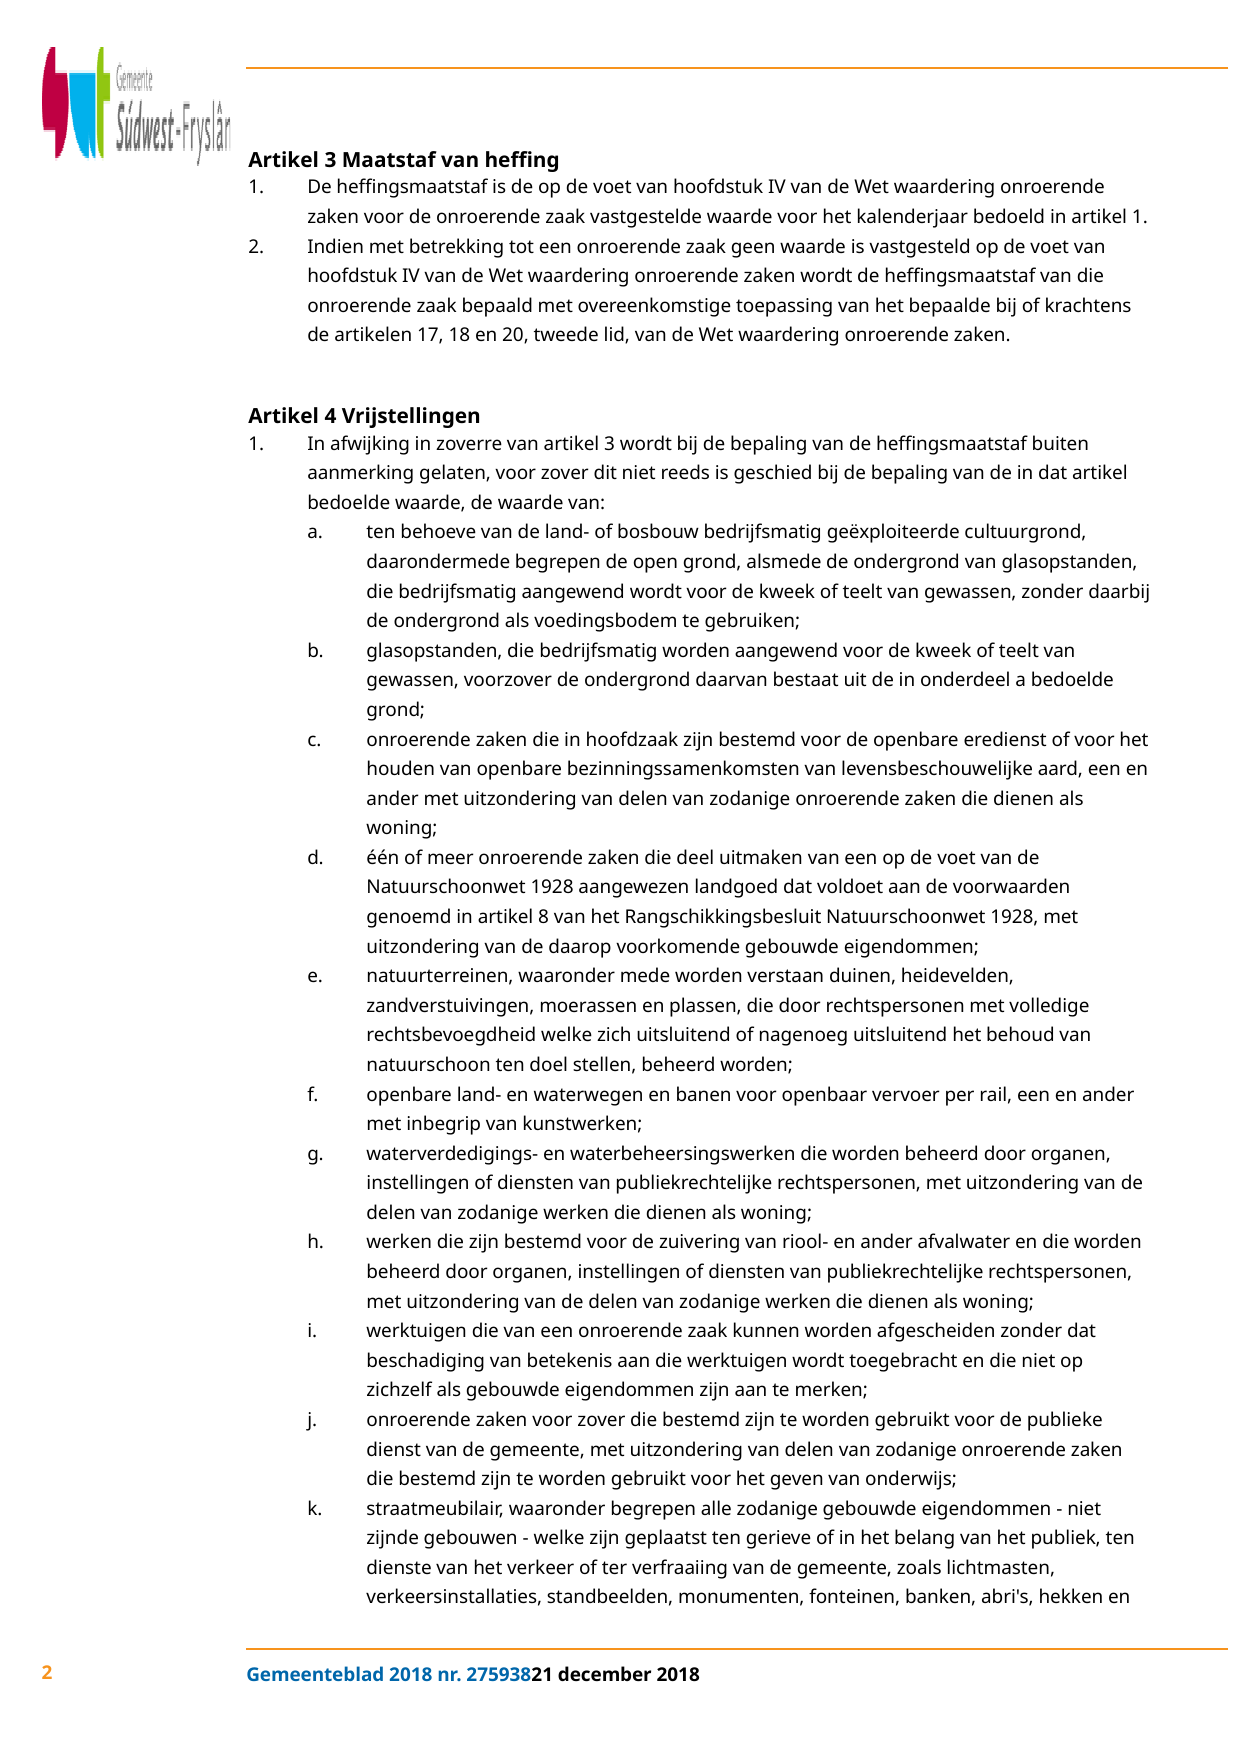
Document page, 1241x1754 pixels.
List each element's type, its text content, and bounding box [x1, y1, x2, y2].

list straatmeubilair, waaronder begrepen alle zodanige gebouwde eigendommen - niet zijnde gebouwen - welke zijn geplaatst ten gerieve of in het belang van het publiek, ten dienste van het verkeer of ter verfraaiing van de gemeente, zoals lichtmasten, verkeersinstallaties, standbeelden, monumenten, fonteinen, banken, abri's, hekken en [307, 1495, 1152, 1609]
list waterverdedigings- en waterbeheersingswerken die worden beheerd door organen, instellingen of diensten van publiekrechtelijke rechtspersonen, met uitzondering van de delen van zodanige werken die dienen als woning; [307, 1140, 1152, 1225]
list natuurterreinen, waaronder mede worden verstaan duinen, heidevelden, zandverstuivingen, moerassen en plassen, die door rechtspersonen met volledige rechtsbevoegdheid welke zich uitsluitend of nagenoeg uitsluitend het behoud van natuurschoon ten doel stellen, beheerd worden; [307, 962, 1152, 1077]
list werktuigen die van een onroerende zaak kunnen worden afgescheiden zonder dat beschadiging van betekenis aan die werktuigen wordt toegebracht en die niet op zichzelf als gebouwde eigendommen zijn aan te merken; [307, 1317, 1152, 1402]
text Artikel 3 Maatstaf van heffing [248, 145, 1152, 174]
picture [41, 47, 231, 172]
list onroerende zaken die in hoofdzaak zijn bestemd voor de openbare eredienst of voor het houden van openbare bezinningssamenkomsten van levensbeschouwelijke aard, een en ander met uitzondering van delen van zodanige onroerende zaken die dienen als woning; [307, 726, 1152, 840]
list onroerende zaken voor zover die bestemd zijn te worden gebruikt voor de publieke dienst van de gemeente, met uitzondering van delen van zodanige onroerende zaken die bestemd zijn te worden gebruikt voor het geven van onderwijs; [307, 1406, 1152, 1491]
list glasopstanden, die bedrijfsmatig worden aangewend voor de kweek of teelt van gewassen, voorzover de ondergrond daarvan bestaat uit de in onderdeel a bedoelde grond; [307, 637, 1152, 722]
list werken die zijn bestemd voor de zuivering van riool- en ander afvalwater en die worden beheerd door organen, instellingen of diensten van publiekrechtelijke rechtspersonen, met uitzondering van de delen van zodanige werken die dienen als woning; [307, 1229, 1152, 1314]
list ten behoeve van de land- of bosbouw bedrijfsmatig geëxploiteerde cultuurgrond, daarondermede begrepen de open grond, alsmede de ondergrond van glasopstanden, die bedrijfsmatig aangewend wordt voor de kweek of teelt van gewassen, zonder daarbij de ondergrond als voedingsbodem te gebruiken; [307, 519, 1152, 633]
list één of meer onroerende zaken die deel uitmaken van een op de voet van de Natuurschoonwet 1928 aangewezen landgoed dat voldoet aan de voorwaarden genoemd in artikel 8 van het Rangschikkingsbesluit Natuurschoonwet 1928, met uitzondering van de daarop voorkomende gebouwde eigendommen; [307, 844, 1152, 959]
list De heffingsmaatstaf is de op de voet van hoofdstuk IV van de Wet waardering onroerende zaken voor de onroerende zaak vastgestelde waarde voor het kalenderjaar bedoeld in artikel 1. [248, 174, 1152, 229]
list Indien met betrekking tot een onroerende zaak geen waarde is vastgesteld op de voet van hoofdstuk IV van de Wet waardering onroerende zaken wordt de heffingsmaatstaf van die onroerende zaak bepaald met overeenkomstige toepassing van het bepaalde bij of krachtens de artikelen 17, 18 en 20, tweede lid, van de Wet waardering onroerende zaken. [248, 233, 1152, 347]
list openbare land- en waterwegen en banen voor openbaar vervoer per rail, een en ander met inbegrip van kunstwerken; [307, 1081, 1152, 1136]
text Artikel 4 Vrijstellingen [248, 402, 1152, 430]
list In afwijking in zoverre van artikel 3 wordt bij de bepaling van de heffingsmaatstaf buiten aanmerking gelaten, voor zover dit niet reeds is geschied bij de bepaling van de in dat artikel bedoelde waarde, de waarde van: [248, 430, 1152, 515]
